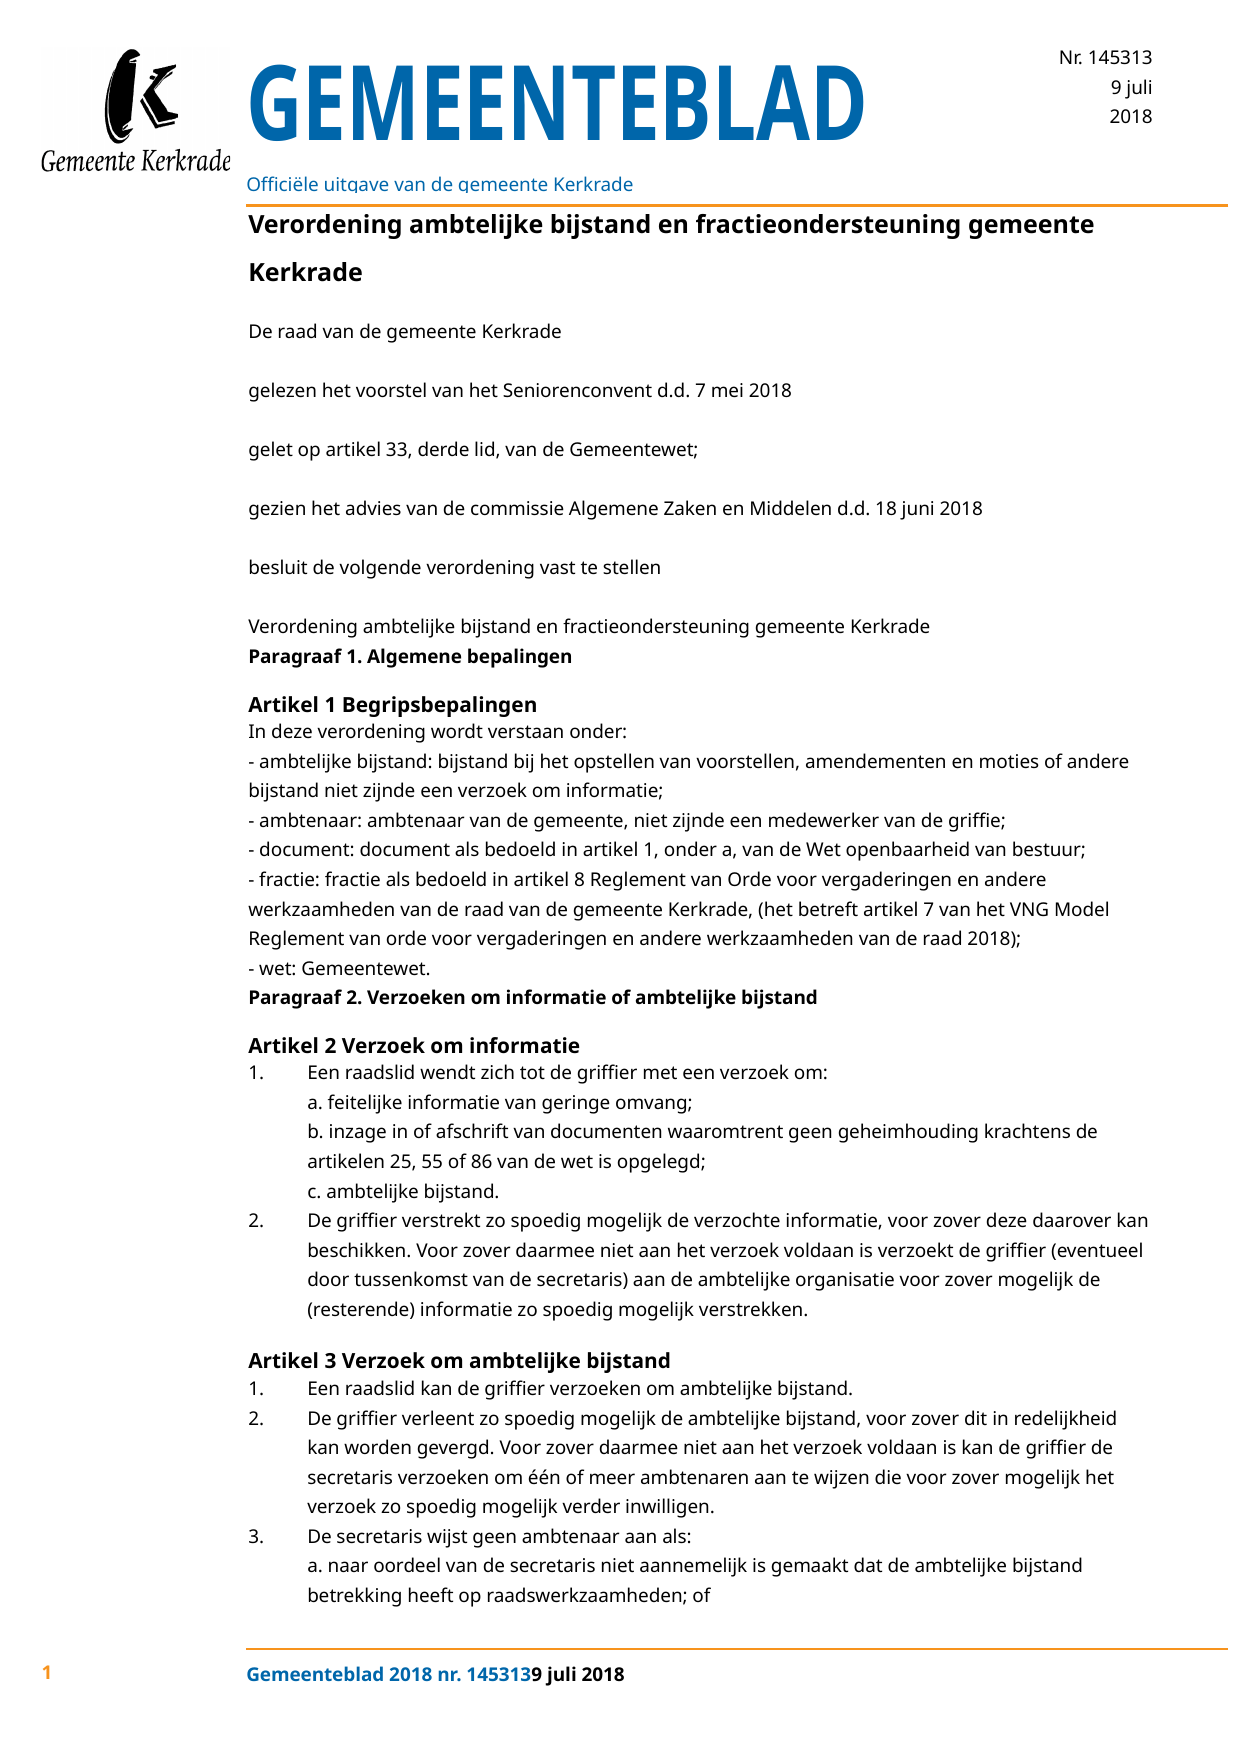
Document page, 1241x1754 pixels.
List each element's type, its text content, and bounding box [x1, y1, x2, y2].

text gelet op artikel 33, derde lid, van de Gemeentewet; [248, 436, 1152, 462]
list c. ambtelijke bijstand. [248, 1178, 1152, 1204]
text - wet: Gemeentewet. [248, 955, 1152, 981]
list De griffier verstrekt zo spoedig mogelijk de verzochte informatie, voor zover deze daarover kan beschikken. Voor zover daarmee niet aan het verzoek voldaan is verzoekt de griffier (eventueel door tussenkomst van de secretaris) aan de ambtelijke organisatie voor zover mogelijk de (resterende) informatie zo spoedig mogelijk verstrekken. [248, 1207, 1152, 1322]
list Een raadslid kan de griffier verzoeken om ambtelijke bijstand. [248, 1375, 1152, 1401]
text - ambtenaar: ambtenaar van de gemeente, niet zijnde een medewerker van de griffie; [248, 807, 1152, 833]
text Artikel 2 Verzoek om informatie [248, 1031, 1152, 1059]
text Verordening ambtelijke bijstand en fractieondersteuning gemeente Kerkrade [248, 614, 1152, 639]
text - ambtelijke bijstand: bijstand bij het opstellen van voorstellen, amendementen en moties of andere bijstand niet zijnde een verzoek om informatie; [248, 748, 1152, 803]
text Artikel 3 Verzoek om ambtelijke bijstand [248, 1347, 1152, 1375]
text - fractie: fractie als bedoeld in artikel 8 Reglement van Orde voor vergaderingen en andere werkzaamheden van de raad van de gemeente Kerkrade, (het betreft artikel 7 van het VNG Model Reglement van orde voor vergaderingen en andere werkzaamheden van de raad 2018); [248, 866, 1152, 951]
text Paragraaf 2. Verzoeken om informatie of ambtelijke bijstand [248, 984, 1152, 1010]
list De griffier verleent zo spoedig mogelijk de ambtelijke bijstand, voor zover dit in redelijkheid kan worden gevergd. Voor zover daarmee niet aan het verzoek voldaan is kan de griffier de secretaris verzoeken om één of meer ambtenaren aan te wijzen die voor zover mogelijk het verzoek zo spoedig mogelijk verder inwilligen. [248, 1405, 1152, 1519]
text Artikel 1 Begripsbepalingen [248, 690, 1152, 718]
text Verordening ambtelijke bijstand en fractieondersteuning gemeente Kerkrade [248, 207, 1152, 288]
list a. naar oordeel van de secretaris niet aannemelijk is gemaakt dat de ambtelijke bijstand betrekking heeft op raadswerkzaamheden; of [248, 1553, 1152, 1608]
text gelezen het voorstel van het Seniorenconvent d.d. 7 mei 2018 [248, 377, 1152, 403]
text De raad van de gemeente Kerkrade [248, 318, 1152, 344]
list b. inzage in of afschrift van documenten waaromtrent geen geheimhouding krachtens de artikelen 25, 55 of 86 van de wet is opgelegd; [248, 1119, 1152, 1174]
list a. feitelijke informatie van geringe omvang; [248, 1089, 1152, 1115]
text gezien het advies van de commissie Algemene Zaken en Middelen d.d. 18 juni 2018 [248, 495, 1152, 521]
text besluit de volgende verordening vast te stellen [248, 554, 1152, 580]
text - document: document als bedoeld in artikel 1, onder a, van de Wet openbaarheid van bestuur; [248, 837, 1152, 862]
list Een raadslid wendt zich tot de griffier met een verzoek om: [248, 1059, 1152, 1085]
text Paragraaf 1. Algemene bepalingen [248, 643, 1152, 669]
picture [41, 47, 231, 172]
list De secretaris wijst geen ambtenaar aan als: [248, 1523, 1152, 1549]
text In deze verordening wordt verstaan onder: [248, 718, 1152, 744]
